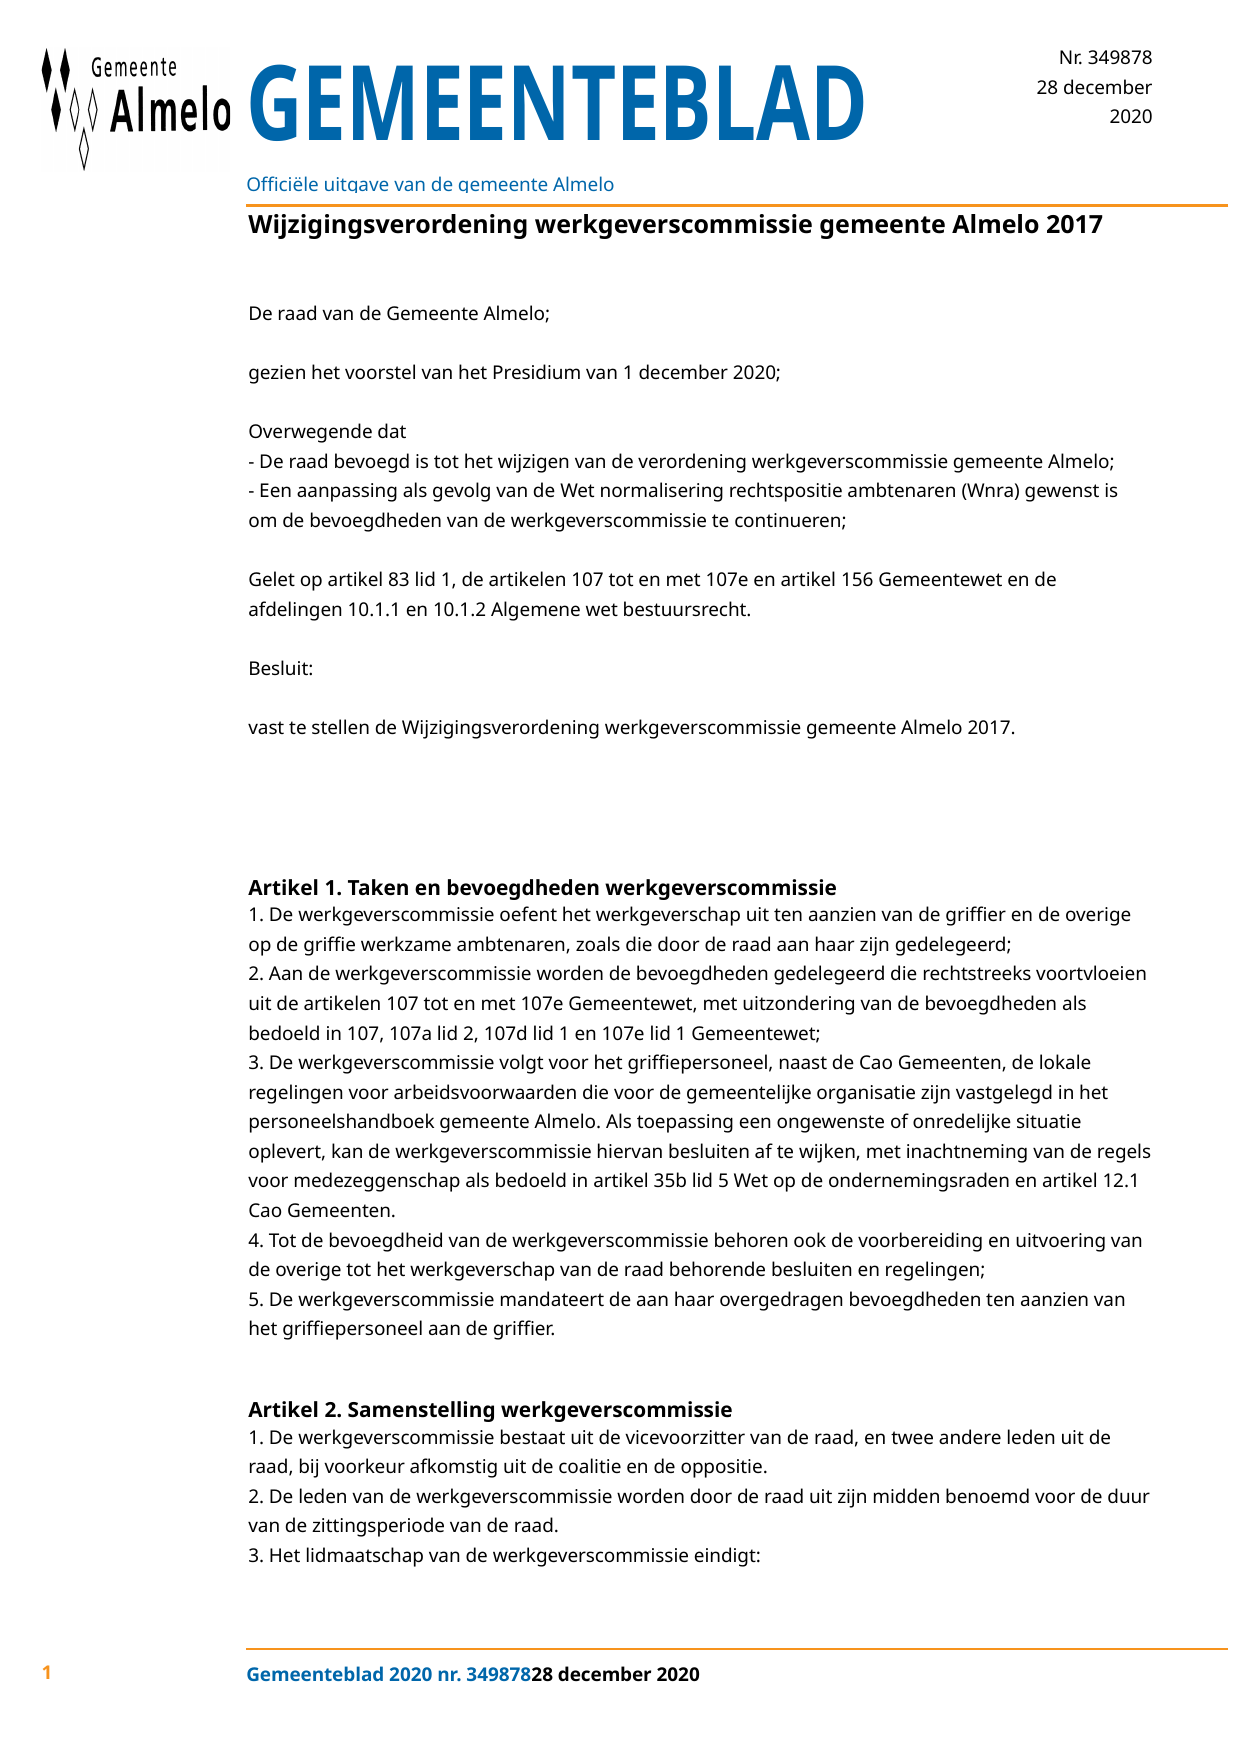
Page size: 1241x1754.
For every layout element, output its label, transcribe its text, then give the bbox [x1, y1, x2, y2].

picture [41, 47, 231, 172]
text - Een aanpassing als gevolg van de Wet normalisering rechtspositie ambtenaren (Wnra) gewenst is om de bevoegdheden van de werkgeverscommissie te continueren; [248, 477, 1152, 533]
text 2. Aan de werkgeverscommissie worden de bevoegdheden gedelegeerd die rechtstreeks voortvloeien uit de artikelen 107 tot en met 107e Gemeentewet, met uitzondering van de bevoegdheden als bedoeld in 107, 107a lid 2, 107d lid 1 en 107e lid 1 Gemeentewet; [248, 961, 1152, 1045]
text 3. Het lidmaatschap van de werkgeverscommissie eindigt: [248, 1542, 1152, 1568]
text 4. Tot de bevoegdheid van de werkgeverscommissie behoren ook de voorbereiding en uitvoering van de overige tot het werkgeverschap van de raad behorende besluiten en regelingen; [248, 1227, 1152, 1282]
text Besluit: [248, 655, 1152, 681]
text 1. De werkgeverscommissie bestaat uit de vicevoorzitter van de raad, en twee andere leden uit de raad, bij voorkeur afkomstig uit de coalitie en de oppositie. [248, 1424, 1152, 1479]
text 3. De werkgeverscommissie volgt voor het griffiepersoneel, naast de Cao Gemeenten, de lokale regelingen voor arbeidsvoorwaarden die voor de gemeentelijke organisatie zijn vastgelegd in het personeelshandboek gemeente Almelo. Als toepassing een ongewenste of onredelijke situatie oplevert, kan de werkgeverscommissie hiervan besluiten af te wijken, met inachtneming van de regels voor medezeggenschap als bedoeld in artikel 35b lid 5 Wet op de ondernemingsraden en artikel 12.1 Cao Gemeenten. [248, 1049, 1152, 1223]
text gezien het voorstel van het Presidium van 1 december 2020; [248, 359, 1152, 385]
text De raad van de Gemeente Almelo; [248, 300, 1152, 326]
text vast te stellen de Wijzigingsverordening werkgeverscommissie gemeente Almelo 2017. [248, 714, 1152, 740]
text 2. De leden van de werkgeverscommissie worden door de raad uit zijn midden benoemd voor de duur van de zittingsperiode van de raad. [248, 1483, 1152, 1538]
text Overwegende dat [248, 418, 1152, 444]
text Gelet op artikel 83 lid 1, de artikelen 107 tot en met 107e en artikel 156 Gemeentewet en de afdelingen 10.1.1 en 10.1.2 Algemene wet bestuursrecht. [248, 566, 1152, 621]
text 5. De werkgeverscommissie mandateert de aan haar overgedragen bevoegdheden ten aanzien van het griffiepersoneel aan de griffier. [248, 1286, 1152, 1341]
text Artikel 1. Taken en bevoegdheden werkgeverscommissie [248, 873, 1152, 901]
text Wijzigingsverordening werkgeverscommissie gemeente Almelo 2017 [248, 207, 1152, 241]
text 1. De werkgeverscommissie oefent het werkgeverschap uit ten aanzien van de griffier en de overige op de griffie werkzame ambtenaren, zoals die door de raad aan haar zijn gedelegeerd; [248, 901, 1152, 957]
text Artikel 2. Samenstelling werkgeverscommissie [248, 1396, 1152, 1424]
text - De raad bevoegd is tot het wijzigen van de verordening werkgeverscommissie gemeente Almelo; [248, 448, 1152, 473]
